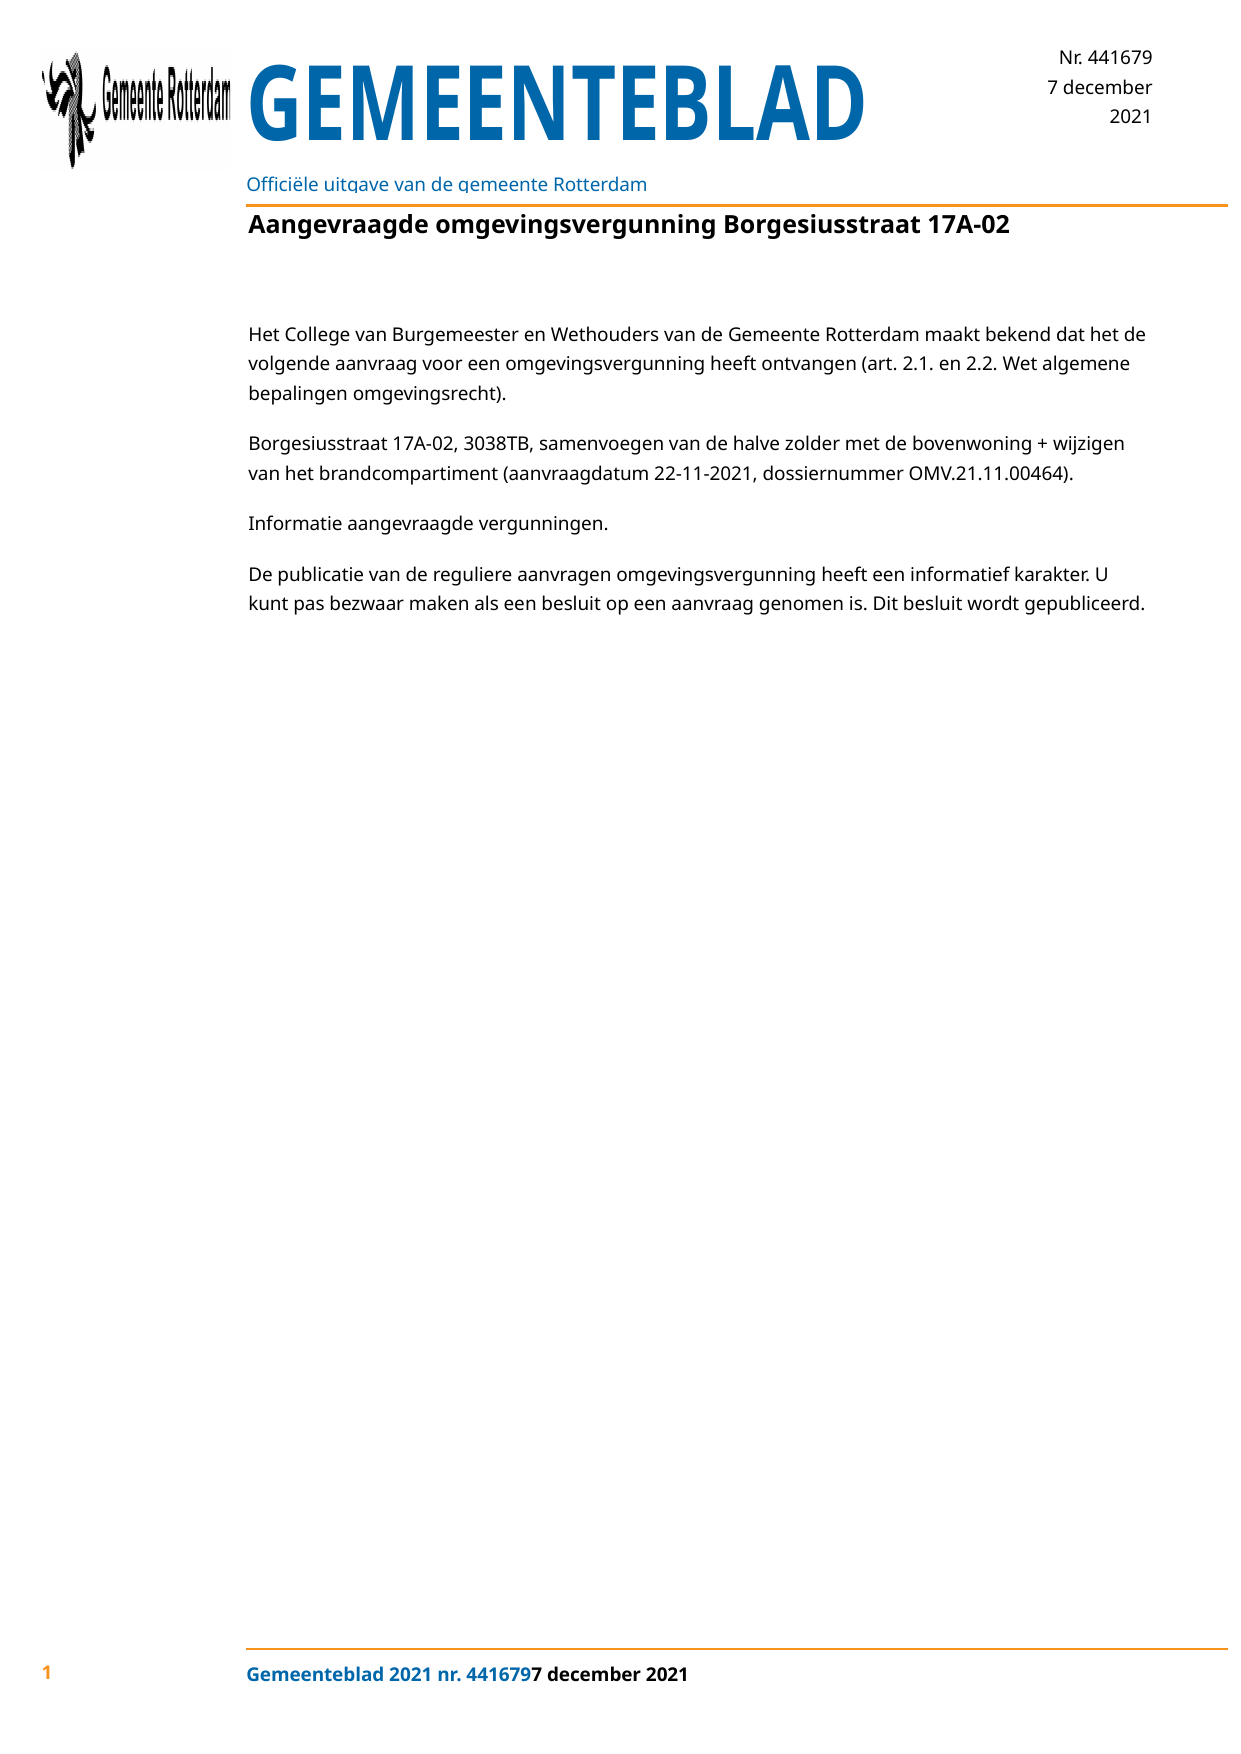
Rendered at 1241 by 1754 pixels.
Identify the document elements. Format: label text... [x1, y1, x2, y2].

text De publicatie van de reguliere aanvragen omgevingsvergunning heeft een informatief karakter. U kunt pas bezwaar maken als een besluit op een aanvraag genomen is. Dit besluit wordt gepubliceerd. [248, 561, 1152, 616]
picture [41, 47, 231, 172]
text Borgesiusstraat 17A-02, 3038TB, samenvoegen van de halve zolder met de bovenwoning + wijzigen van het brandcompartiment (aanvraagdatum 22-11-2021, dossiernummer OMV.21.11.00464). [248, 430, 1152, 486]
text Informatie aangevraagde vergunningen. [248, 510, 1152, 536]
text Aangevraagde omgevingsvergunning Borgesiusstraat 17A-02 [248, 207, 1152, 241]
text Het College van Burgemeester en Wethouders van de Gemeente Rotterdam maakt bekend dat het de volgende aanvraag voor een omgevingsvergunning heeft ontvangen (art. 2.1. en 2.2. Wet algemene bepalingen omgevingsrecht). [248, 321, 1152, 406]
